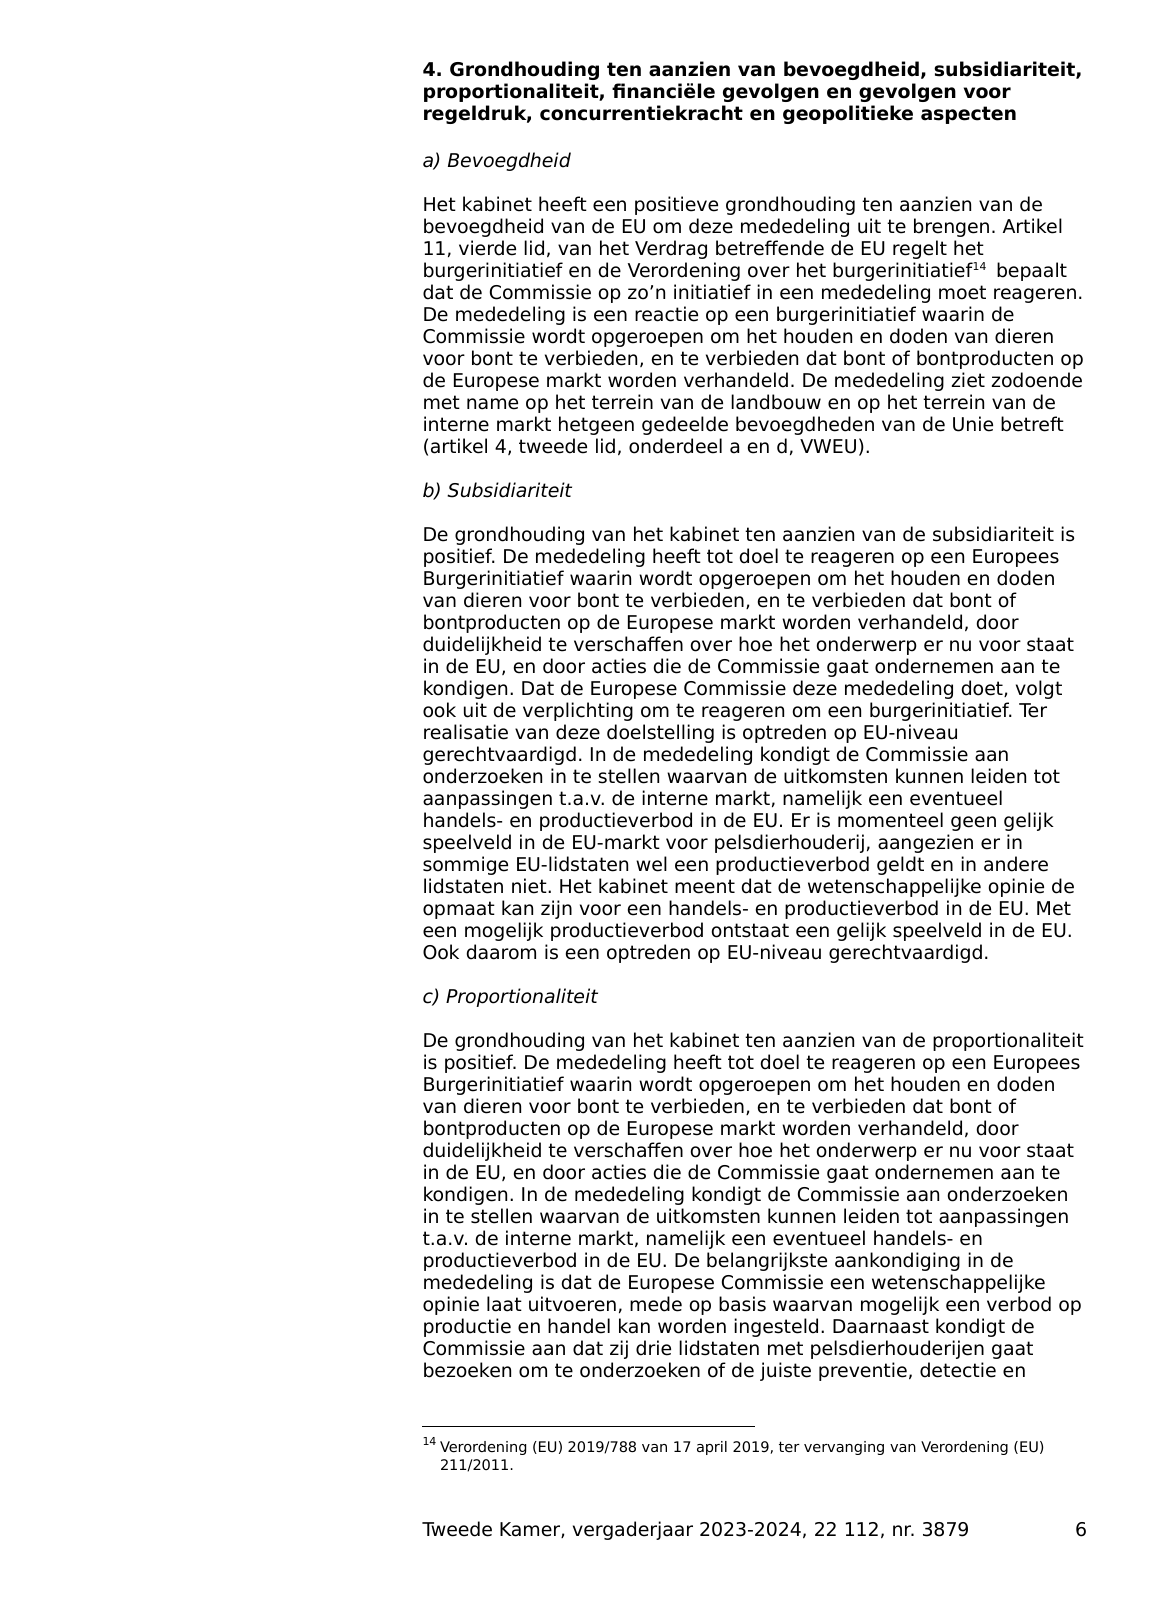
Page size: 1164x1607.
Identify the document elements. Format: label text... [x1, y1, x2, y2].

text Verordening (EU) 2019/788 van 17 april 2019, ter vervanging van Verordening (EU) 211/2011. [422, 1435, 1087, 1474]
text De grondhouding van het kabinet ten aanzien van de subsidiariteit is positief. De mededeling heeft tot doel te reageren op een Europees Burgerinitiatief waarin wordt opgeroepen om het houden en doden van dieren voor bont te verbieden, en te verbieden dat bont of bontproducten op de Europese markt worden verhandeld, door duidelijkheid te verschaffen over hoe het onderwerp er nu voor staat in de EU, en door acties die de Commissie gaat ondernemen aan te kondigen. Dat de Europese Commissie deze mededeling doet, volgt ook uit de verplichting om te reageren om een burgerinitiatief. Ter realisatie van deze doelstelling is optreden op EU-niveau gerechtvaardigd. In de mededeling kondigt de Commissie aan onderzoeken in te stellen waarvan de uitkomsten kunnen leiden tot aanpassingen t.a.v. de interne markt, namelijk een eventueel handels- en productieverbod in de EU. Er is momenteel geen gelijk speelveld in de EU-markt voor pelsdierhouderij, aangezien er in sommige EU-lidstaten wel een productieverbod geldt en in andere lidstaten niet. Het kabinet meent dat de wetenschappelijke opinie de opmaat kan zijn voor een handels- en productieverbod in de EU. Met een mogelijk productieverbod ontstaat een gelijk speelveld in de EU. Ook daarom is een optreden op EU-niveau gerechtvaardigd. [422, 524, 1087, 964]
subtitle b) Subsidiariteit [422, 480, 1087, 502]
text Het kabinet heeft een positieve grondhouding ten aanzien van de bevoegdheid van de EU om deze mededeling uit te brengen. Artikel 11, vierde lid, van het Verdrag betreffende de EU regelt het burgerinitiatief en de Verordening over het burgerinitiatief bepaalt dat de Commissie op zo’n initiatief in een mededeling moet reageren. De mededeling is een reactie op een burgerinitiatief waarin de Commissie wordt opgeroepen om het houden en doden van dieren voor bont te verbieden, en te verbieden dat bont of bontproducten op de Europese markt worden verhandeld. De mededeling ziet zodoende met name op het terrein van de landbouw en op het terrein van de interne markt hetgeen gedeelde bevoegdheden van de Unie betreft (artikel 4, tweede lid, onderdeel a en d, VWEU). [422, 194, 1087, 458]
text De grondhouding van het kabinet ten aanzien van de proportionaliteit is positief. De mededeling heeft tot doel te reageren op een Europees Burgerinitiatief waarin wordt opgeroepen om het houden en doden van dieren voor bont te verbieden, en te verbieden dat bont of bontproducten op de Europese markt worden verhandeld, door duidelijkheid te verschaffen over hoe het onderwerp er nu voor staat in de EU, en door acties die de Commissie gaat ondernemen aan te kondigen. In de mededeling kondigt de Commissie aan onderzoeken in te stellen waarvan de uitkomsten kunnen leiden tot aanpassingen t.a.v. de interne markt, namelijk een eventueel handels- en productieverbod in de EU. De belangrijkste aankondiging in de mededeling is dat de Europese Commissie een wetenschappelijke opinie laat uitvoeren, mede op basis waarvan mogelijk een verbod op productie en handel kan worden ingesteld. Daarnaast kondigt de Commissie aan dat zij drie lidstaten met pelsdierhouderijen gaat bezoeken om te onderzoeken of de juiste preventie, detectie en [422, 1030, 1087, 1382]
subtitle c) Proportionaliteit [422, 986, 1087, 1008]
subtitle 4. Grondhouding ten aanzien van bevoegdheid, subsidiariteit, proportionaliteit, financiële gevolgen en gevolgen voor regeldruk, concurrentiekracht en geopolitieke aspecten [422, 59, 1087, 125]
subtitle a) Bevoegdheid [422, 150, 1087, 172]
